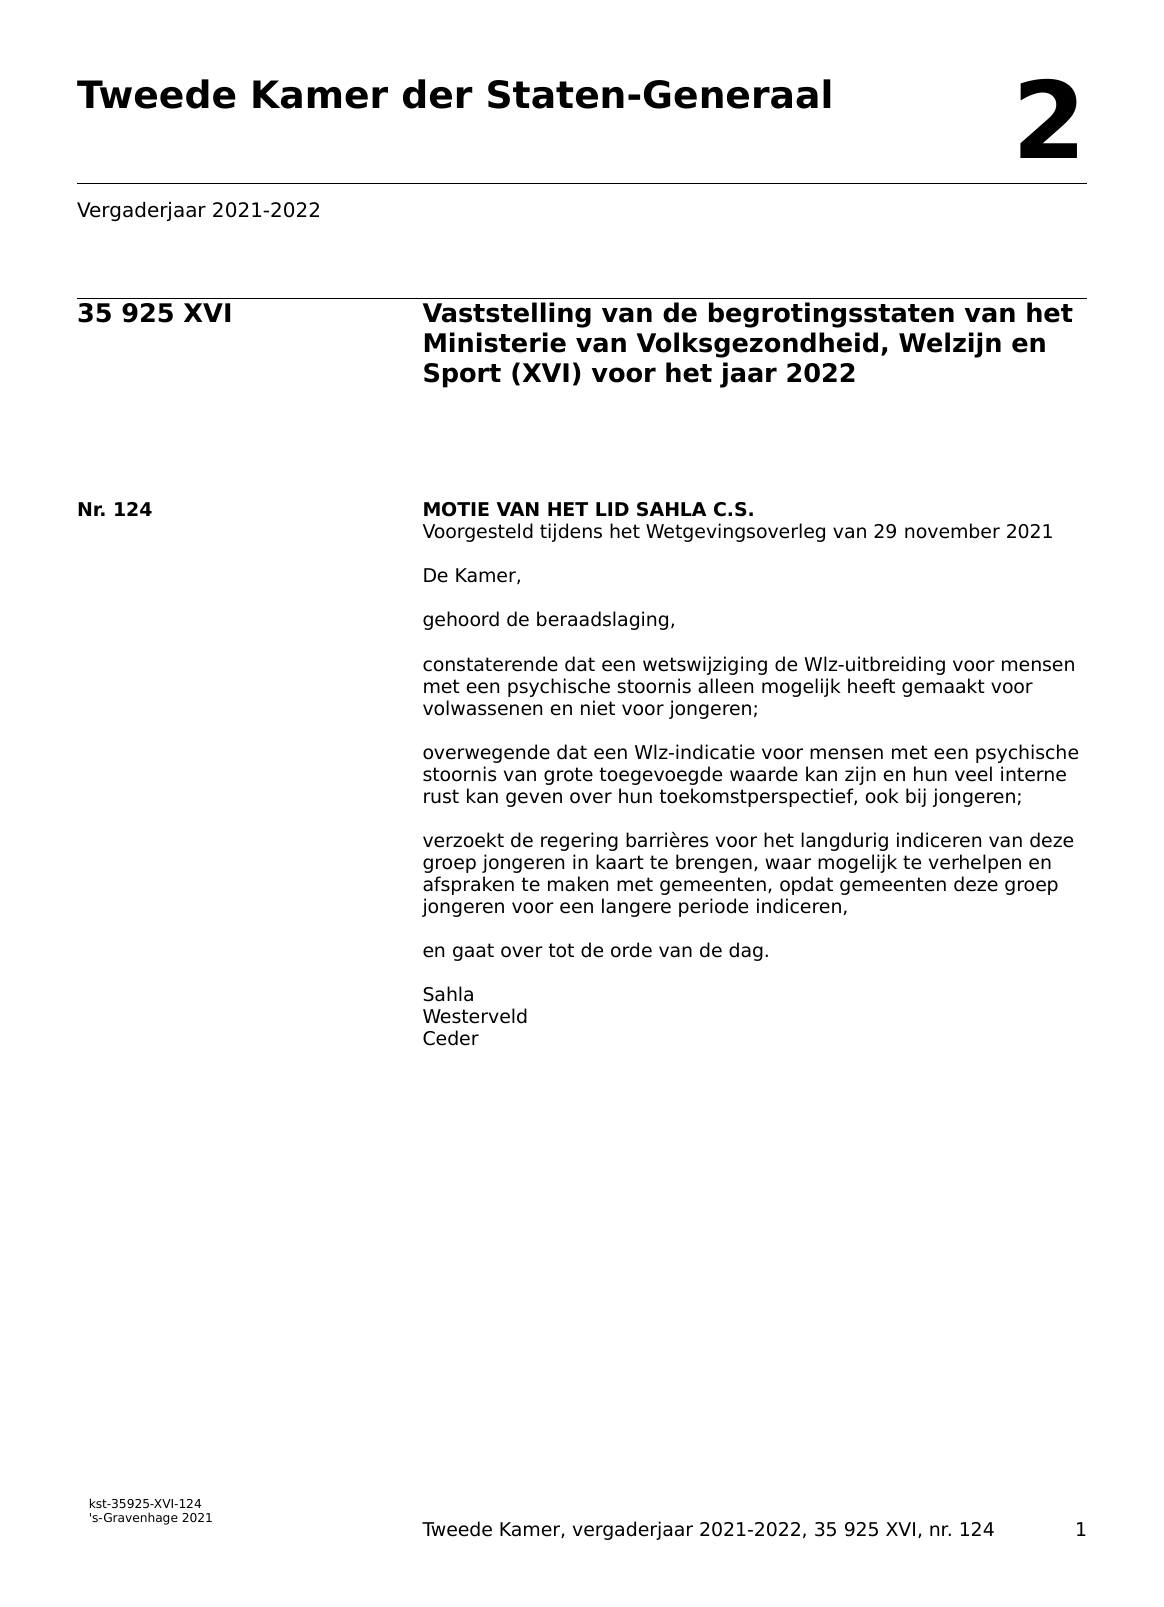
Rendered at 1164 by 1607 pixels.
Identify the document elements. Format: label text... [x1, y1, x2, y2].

subtitle Nr. 124 MOTIE VAN HET LID SAHLA C.S. [77, 499, 1087, 521]
text Voorgesteld tijdens het Wetgevingsoverleg van 29 november 2021 [422, 521, 1087, 543]
table_header 2 [886, 59, 1087, 183]
table_cell Vergaderjaar 2021-2022 [77, 184, 1087, 298]
text Ceder [422, 1028, 1087, 1050]
subtitle 35 925 XVI Vaststelling van de begrotingsstaten van het Ministerie van Volksgezondheid, Welzijn en Sport (XVI) voor het jaar 2022 [77, 299, 1087, 388]
text overwegende dat een Wlz-indicatie voor mensen met een psychische stoornis van grote toegevoegde waarde kan zijn en hun veel interne rust kan geven over hun toekomstperspectief, ook bij jongeren; [422, 742, 1087, 808]
text verzoekt de regering barrières voor het langdurig indiceren van deze groep jongeren in kaart te brengen, waar mogelijk te verhelpen en afspraken te maken met gemeenten, opdat gemeenten deze groep jongeren voor een langere periode indiceren, [422, 830, 1087, 918]
text Sahla [422, 984, 1087, 1006]
text Westerveld [422, 1006, 1087, 1028]
text kst-35925-XVI-124 [88, 1497, 323, 1511]
table_header Tweede Kamer der Staten-Generaal [77, 59, 886, 183]
text gehoord de beraadslaging, [422, 609, 1087, 631]
text 's-Gravenhage 2021 [88, 1511, 323, 1525]
text constaterende dat een wetswijziging de Wlz-uitbreiding voor mensen met een psychische stoornis alleen mogelijk heeft gemaakt voor volwassenen en niet voor jongeren; [422, 653, 1087, 719]
text en gaat over tot de orde van de dag. [422, 940, 1087, 962]
text De Kamer, [422, 565, 1087, 587]
